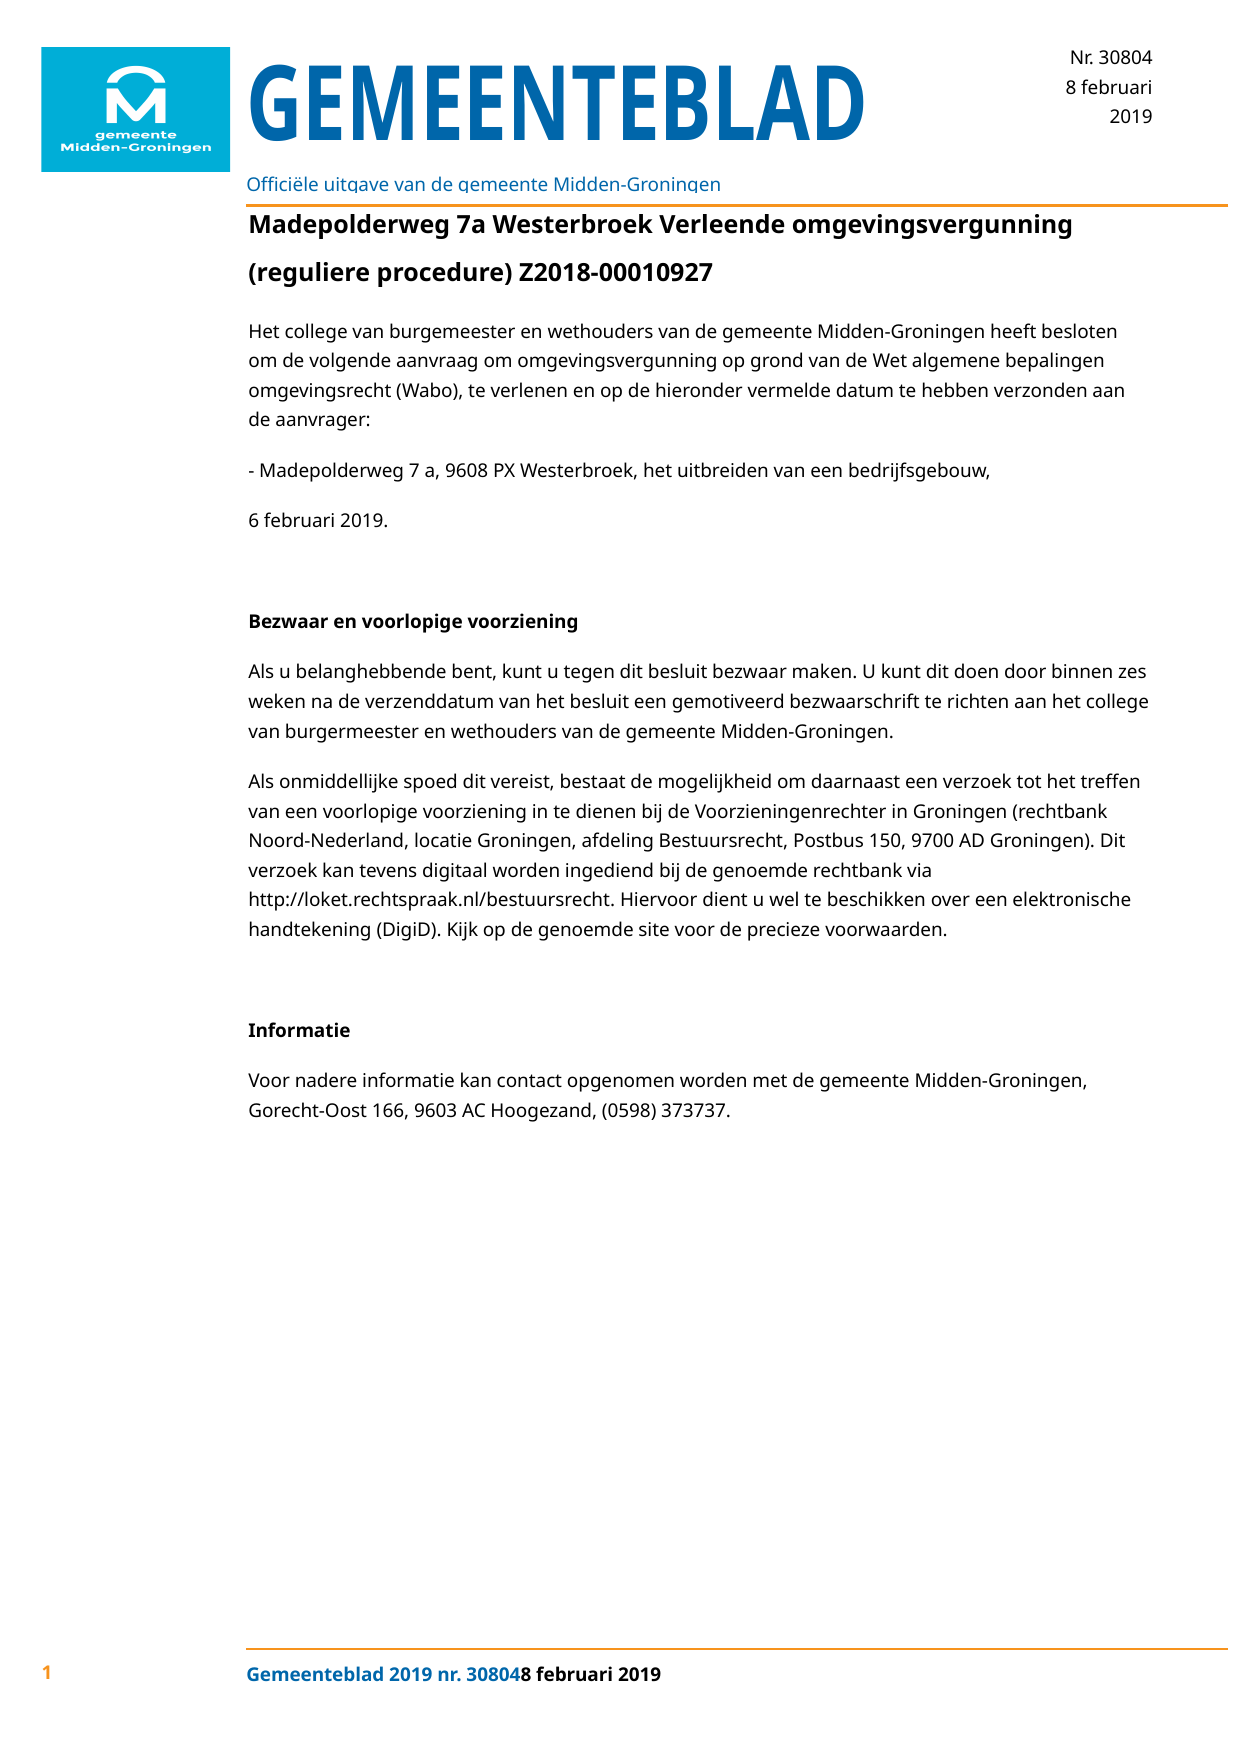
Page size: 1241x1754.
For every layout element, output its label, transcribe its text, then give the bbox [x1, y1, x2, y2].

text Als u belanghebbende bent, kunt u tegen dit besluit bezwaar maken. U kunt dit doen door binnen zes weken na de verzenddatum van het besluit een gemotiveerd bezwaarschrift te richten aan het college van burgermeester en wethouders van de gemeente Midden-Groningen. [248, 659, 1152, 744]
text Als onmiddellijke spoed dit vereist, bestaat de mogelijkheid om daarnaast een verzoek tot het treffen van een voorlopige voorziening in te dienen bij de Voorzieningenrechter in Groningen (rechtbank Noord-Nederland, locatie Groningen, afdeling Bestuursrecht, Postbus 150, 9700 AD Groningen). Dit verzoek kan tevens digitaal worden ingediend bij de genoemde rechtbank via http://loket.rechtspraak.nl/bestuursrecht. Hiervoor dient u wel te beschikken over een elektronische handtekening (DigiD). Kijk op de genoemde site voor de precieze voorwaarden. [248, 768, 1152, 942]
text Bezwaar en voorlopige voorziening [248, 608, 1152, 634]
text Het college van burgemeester en wethouders van de gemeente Midden-Groningen heeft besloten om de volgende aanvraag om omgevingsvergunning op grond van de Wet algemene bepalingen omgevingsrecht (Wabo), te verlenen en op de hieronder vermelde datum te hebben verzonden aan de aanvrager: [248, 318, 1152, 432]
text - Madepolderweg 7 a, 9608 PX Westerbroek, het uitbreiden van een bedrijfsgebouw, [248, 457, 1152, 483]
picture [108, 66, 164, 82]
picture [107, 89, 165, 122]
text 6 februari 2019. [248, 507, 1152, 533]
text Informatie [248, 1017, 1152, 1043]
text Madepolderweg 7a Westerbroek Verleende omgevingsvergunning (reguliere procedure) Z2018-00010927 [248, 207, 1152, 288]
text Voor nadere informatie kan contact opgenomen worden met de gemeente Midden-Groningen, Gorecht-Oost 166, 9603 AC Hoogezand, (0598) 373737. [248, 1067, 1152, 1123]
picture [184, 146, 190, 153]
